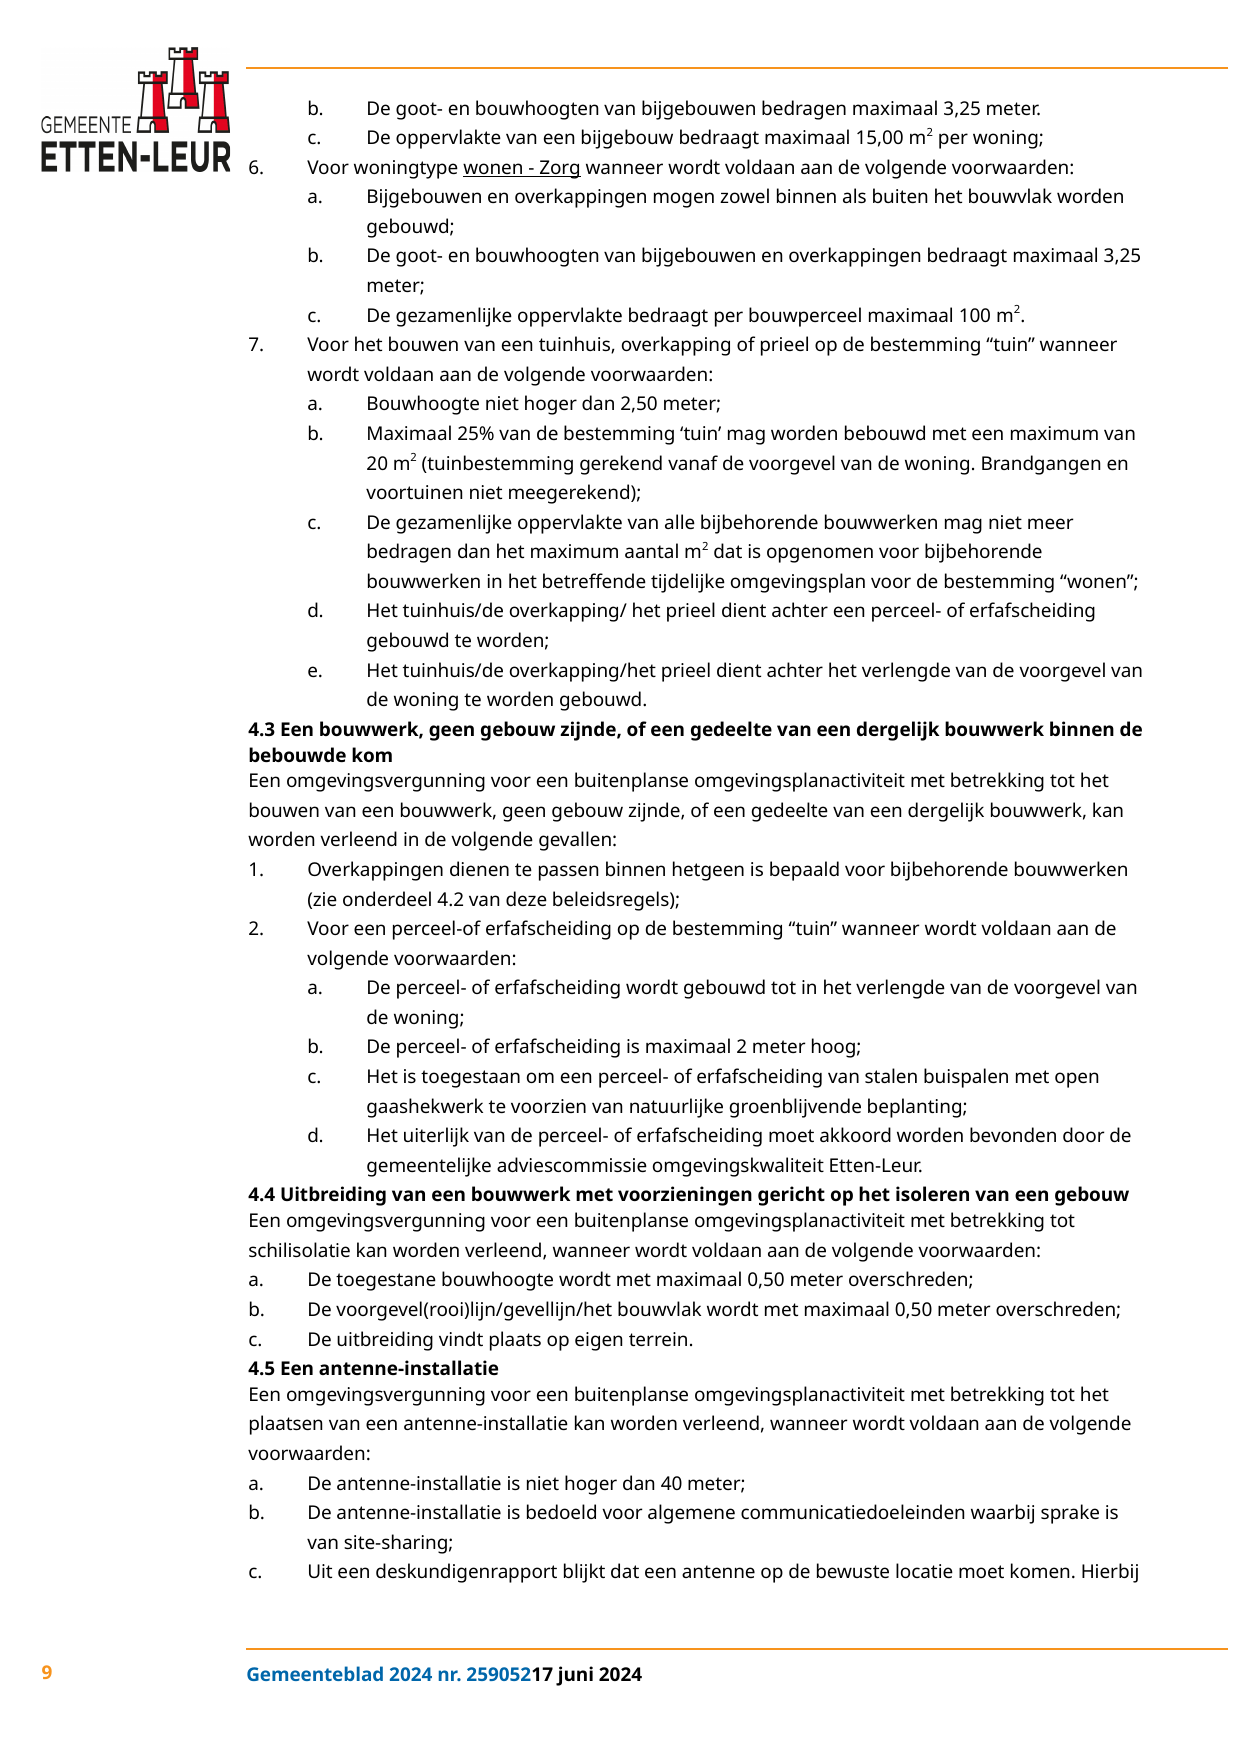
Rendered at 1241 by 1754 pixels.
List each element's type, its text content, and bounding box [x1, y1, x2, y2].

list De uitbreiding vindt plaats op eigen terrein. [248, 1326, 1152, 1351]
list De goot- en bouwhoogten van bijgebouwen en overkappingen bedraagt maximaal 3,25 meter; [307, 243, 1152, 298]
text 4.3 Een bouwwerk, geen gebouw zijnde, of een gedeelte van een dergelijk bouwwerk binnen de bebouwde kom [248, 716, 1152, 767]
list De gezamenlijke oppervlakte bedraagt per bouwperceel maximaal 100 m2. [307, 302, 1152, 328]
list Uit een deskundigenrapport blijkt dat een antenne op de bewuste locatie moet komen. Hierbij [248, 1558, 1152, 1584]
list Het is toegestaan om een perceel- of erfafscheiding van stalen buispalen met open gaashekwerk te voorzien van natuurlijke groenblijvende beplanting; [307, 1063, 1152, 1119]
text 4.5 Een antenne-installatie [248, 1355, 1152, 1381]
list Maximaal 25% van de bestemming ‘tuin’ mag worden bebouwd met een maximum van 20 m2 (tuinbestemming gerekend vanaf de voorgevel van de woning. Brandgangen en voortuinen niet meegerekend); [307, 420, 1152, 505]
text Een omgevingsvergunning voor een buitenplanse omgevingsplanactiviteit met betrekking tot het plaatsen van een antenne-installatie kan worden verleend, wanneer wordt voldaan aan de volgende voorwaarden: [248, 1381, 1152, 1466]
list Bijgebouwen en overkappingen mogen zowel binnen als buiten het bouwvlak worden gebouwd; [307, 183, 1152, 239]
list Het uiterlijk van de perceel- of erfafscheiding moet akkoord worden bevonden door de gemeentelijke adviescommissie omgevingskwaliteit Etten-Leur. [307, 1122, 1152, 1178]
list De voorgevel(rooi)lijn/gevellijn/het bouwvlak wordt met maximaal 0,50 meter overschreden; [248, 1296, 1152, 1322]
list Het tuinhuis/de overkapping/ het prieel dient achter een perceel- of erfafscheiding gebouwd te worden; [307, 598, 1152, 653]
list De gezamenlijke oppervlakte van alle bijbehorende bouwwerken mag niet meer bedragen dan het maximum aantal m2 dat is opgenomen voor bijbehorende bouwwerken in het betreffende tijdelijke omgevingsplan voor de bestemming “wonen”; [307, 509, 1152, 594]
list Bouwhoogte niet hoger dan 2,50 meter; [307, 391, 1152, 416]
text Een omgevingsvergunning voor een buitenplanse omgevingsplanactiviteit met betrekking tot het bouwen van een bouwwerk, geen gebouw zijnde, of een gedeelte van een dergelijk bouwwerk, kan worden verleend in de volgende gevallen: [248, 767, 1152, 852]
list De goot- en bouwhoogten van bijgebouwen bedragen maximaal 3,25 meter. [307, 95, 1152, 121]
text Een omgevingsvergunning voor een buitenplanse omgevingsplanactiviteit met betrekking tot schilisolatie kan worden verleend, wanneer wordt voldaan aan de volgende voorwaarden: [248, 1207, 1152, 1263]
list De antenne-installatie is bedoeld voor algemene communicatiedoeleinden waarbij sprake is van site-sharing; [248, 1499, 1152, 1555]
list Voor woningtype wonen - Zorg wanneer wordt voldaan aan de volgende voorwaarden: [248, 154, 1152, 180]
list De toegestane bouwhoogte wordt met maximaal 0,50 meter overschreden; [248, 1267, 1152, 1292]
list De perceel- of erfafscheiding wordt gebouwd tot in het verlengde van de voorgevel van de woning; [307, 974, 1152, 1030]
list De perceel- of erfafscheiding is maximaal 2 meter hoog; [307, 1034, 1152, 1059]
list Voor het bouwen van een tuinhuis, overkapping of prieel op de bestemming “tuin” wanneer wordt voldaan aan de volgende voorwaarden: [248, 331, 1152, 387]
list De antenne-installatie is niet hoger dan 40 meter; [248, 1470, 1152, 1496]
list Voor een perceel-of erfafscheiding op de bestemming “tuin” wanneer wordt voldaan aan de volgende voorwaarden: [248, 915, 1152, 971]
list De oppervlakte van een bijgebouw bedraagt maximaal 15,00 m2 per woning; [307, 124, 1152, 150]
text 4.4 Uitbreiding van een bouwwerk met voorzieningen gericht op het isoleren van een gebouw [248, 1182, 1152, 1207]
list Overkappingen dienen te passen binnen hetgeen is bepaald voor bijbehorende bouwwerken (zie onderdeel 4.2 van deze beleidsregels); [248, 856, 1152, 912]
list Het tuinhuis/de overkapping/het prieel dient achter het verlengde van de voorgevel van de woning te worden gebouwd. [307, 657, 1152, 712]
picture [41, 47, 231, 172]
